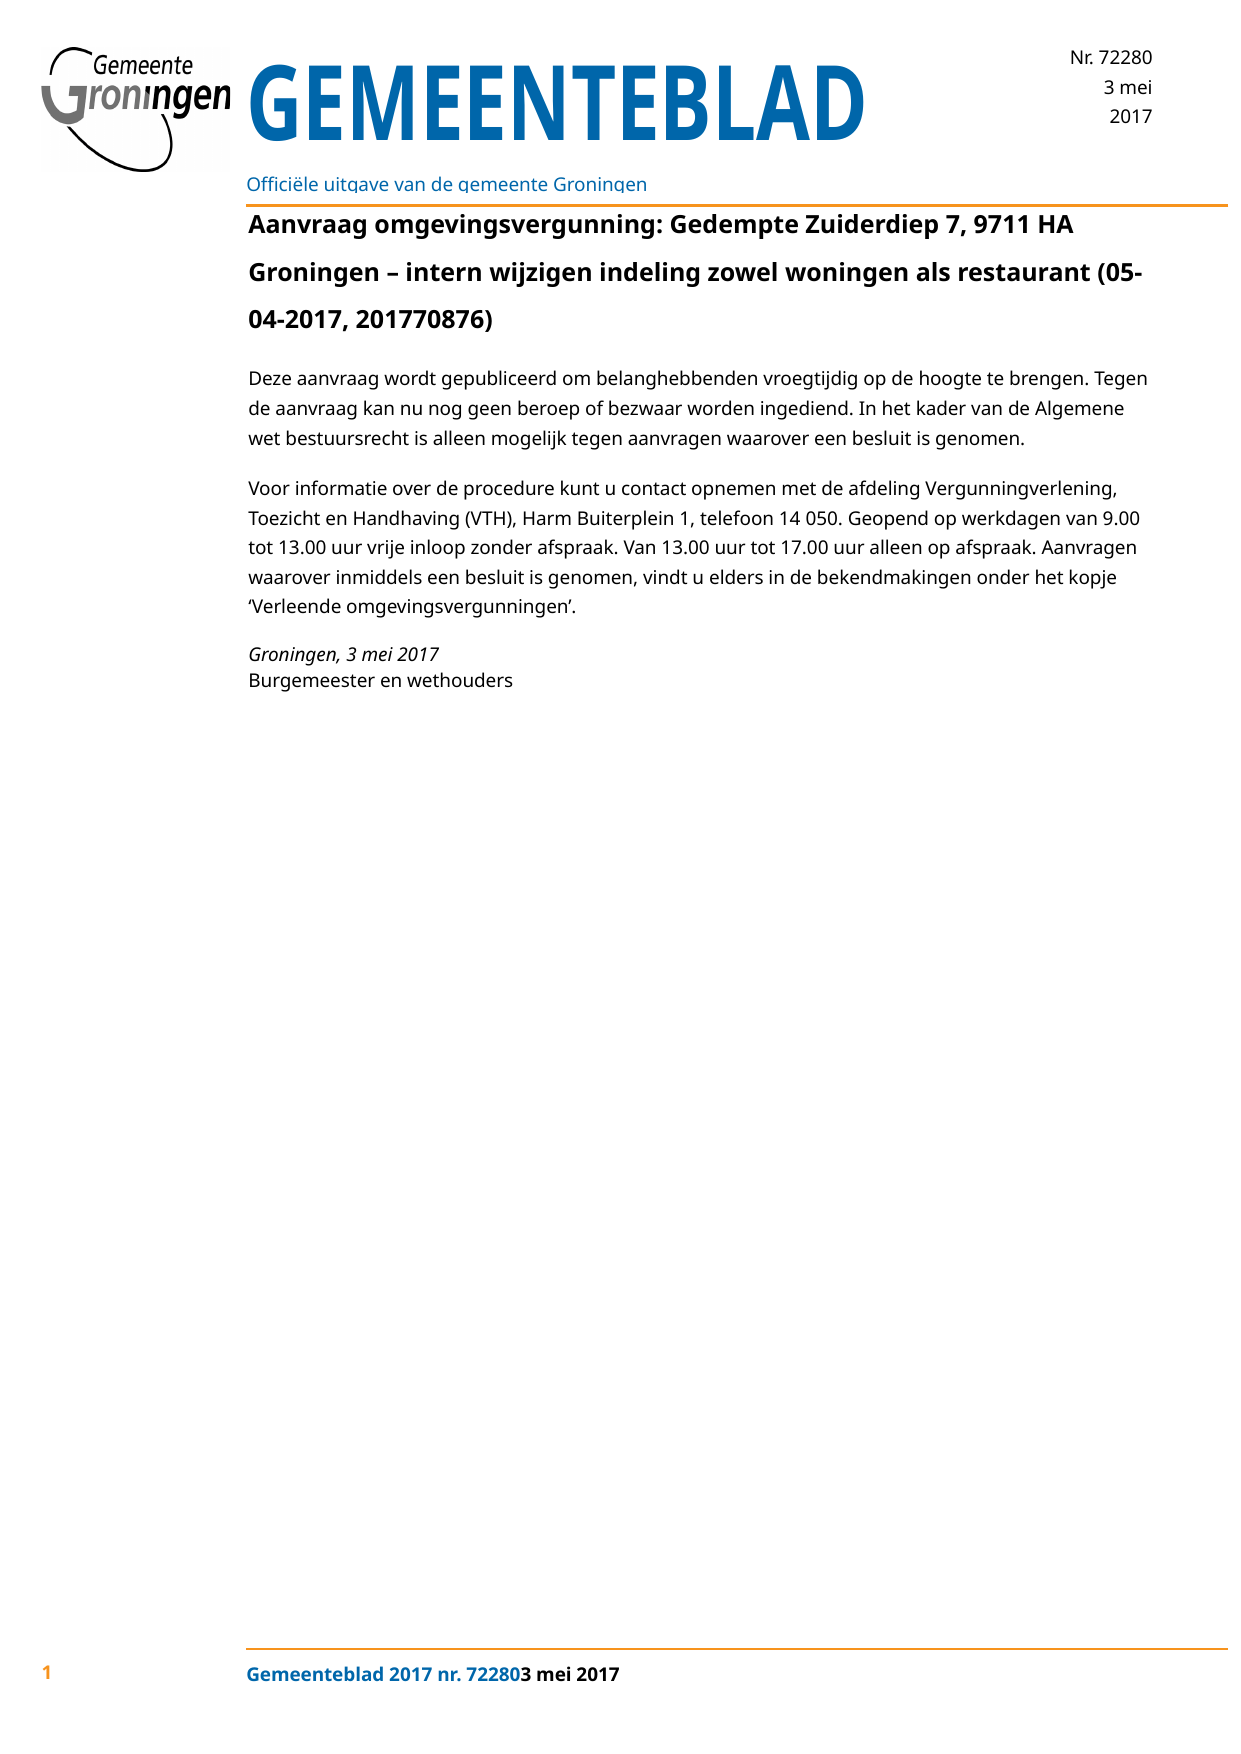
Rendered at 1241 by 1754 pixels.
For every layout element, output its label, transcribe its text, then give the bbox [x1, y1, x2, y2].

text Groningen, 3 mei 2017 [248, 641, 1152, 667]
picture [41, 47, 231, 172]
text Deze aanvraag wordt gepubliceerd om belanghebbenden vroegtijdig op de hoogte te brengen. Tegen de aanvraag kan nu nog geen beroep of bezwaar worden ingediend. In het kader van de Algemene wet bestuursrecht is alleen mogelijk tegen aanvragen waarover een besluit is genomen. [248, 366, 1152, 450]
text Voor informatie over de procedure kunt u contact opnemen met de afdeling Vergunningverlening, Toezicht en Handhaving (VTH), Harm Buiterplein 1, telefoon 14 050. Geopend op werkdagen van 9.00 tot 13.00 uur vrije inloop zonder afspraak. Van 13.00 uur tot 17.00 uur alleen op afspraak. Aanvragen waarover inmiddels een besluit is genomen, vindt u elders in de bekendmakingen onder het kopje ‘Verleende omgevingsvergunningen’. [248, 475, 1152, 619]
text Aanvraag omgevingsvergunning: Gedempte Zuiderdiep 7, 9711 HA Groningen – intern wijzigen indeling zowel woningen als restaurant (05-04-2017, 201770876) [248, 207, 1152, 336]
text Burgemeester en wethouders [248, 667, 1152, 693]
